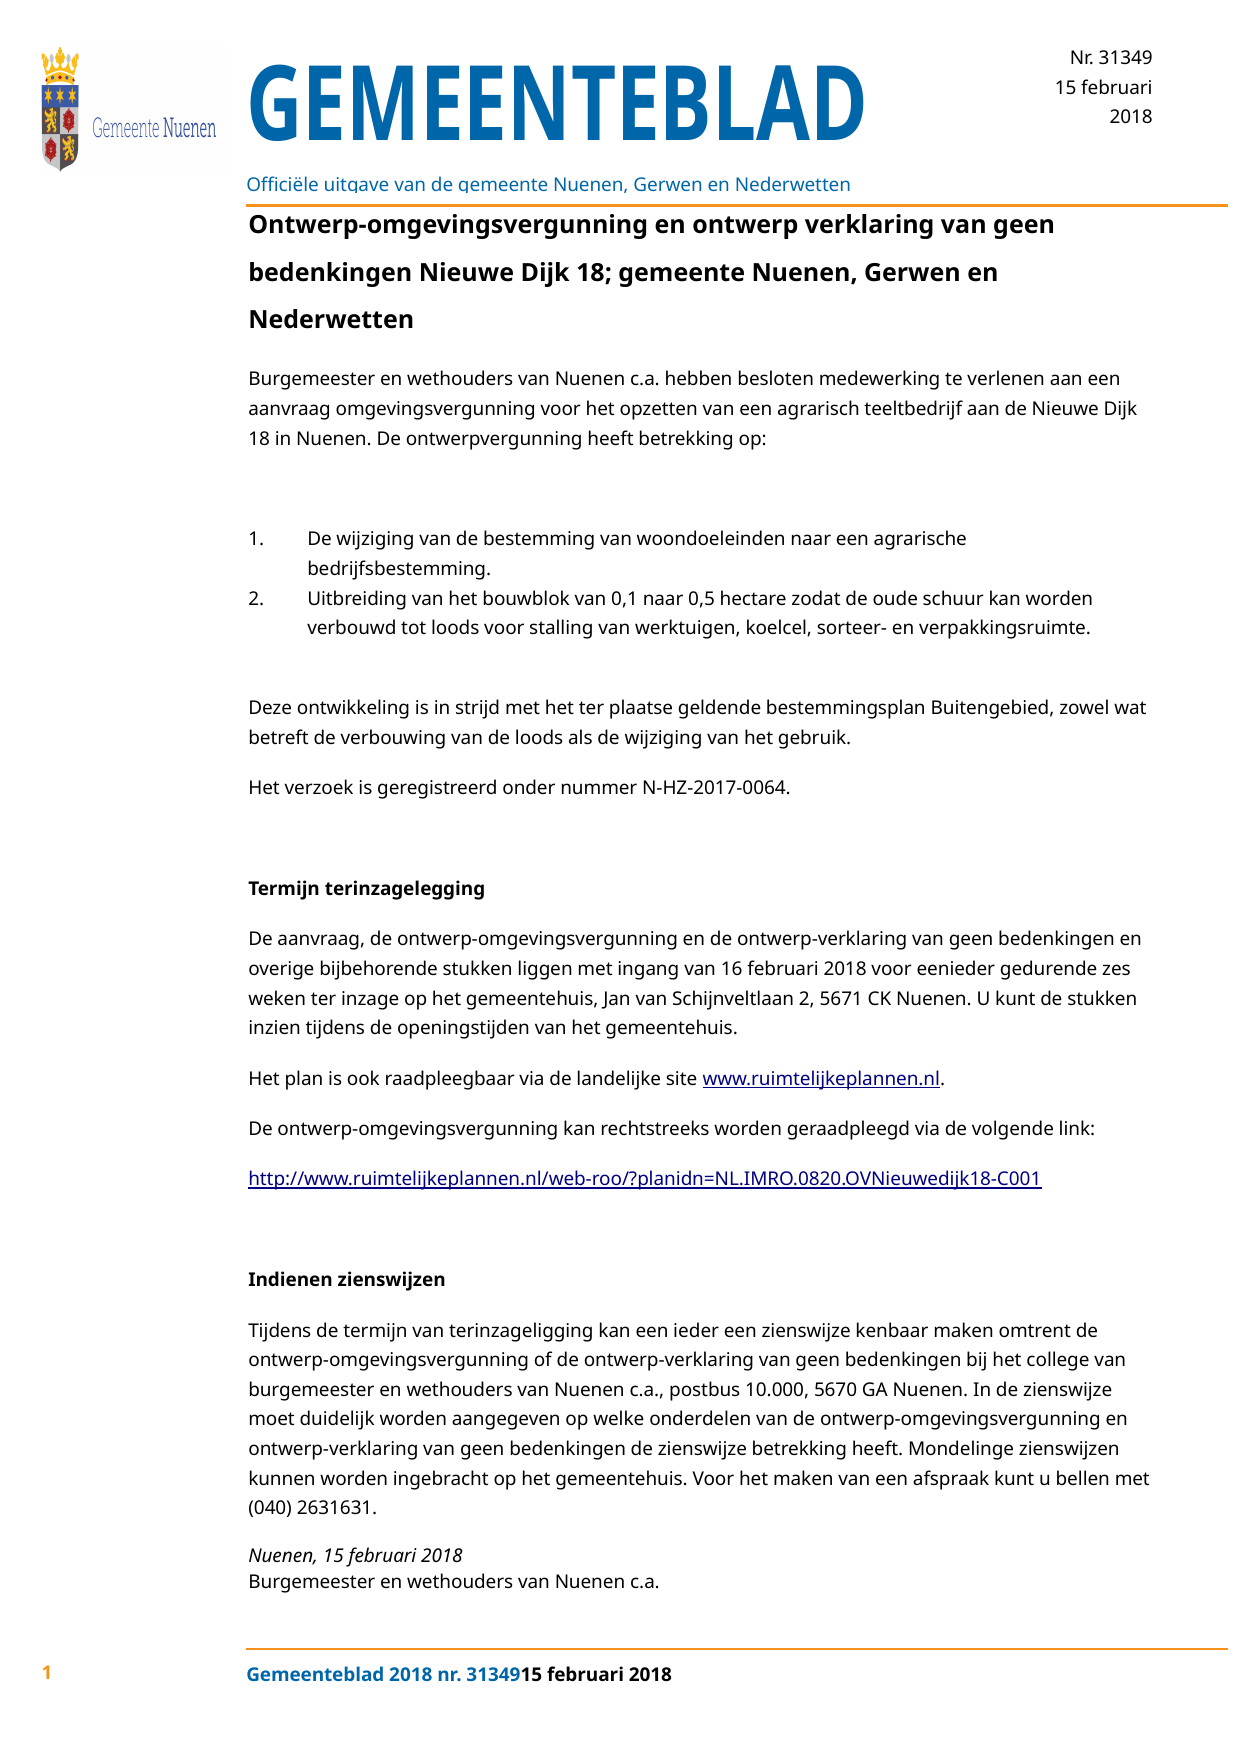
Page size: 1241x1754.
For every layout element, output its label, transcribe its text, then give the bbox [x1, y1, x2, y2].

text De ontwerp-omgevingsvergunning kan rechtstreeks worden geraadpleegd via de volgende link: [248, 1115, 1152, 1141]
text Deze ontwikkeling is in strijd met het ter plaatse geldende bestemmingsplan Buitengebied, zowel wat betreft de verbouwing van de loods als de wijziging van het gebruik. [248, 694, 1152, 749]
text Burgemeester en wethouders van Nuenen c.a. hebben besloten medewerking te verlenen aan een aanvraag omgevingsvergunning voor het opzetten van een agrarisch teeltbedrijf aan de Nieuwe Dijk 18 in Nuenen. De ontwerpvergunning heeft betrekking op: [248, 366, 1152, 450]
text Indienen zienswijzen [248, 1266, 1152, 1292]
text Termijn terinzagelegging [248, 875, 1152, 901]
text Het verzoek is geregistreerd onder nummer N-HZ-2017-0064. [248, 774, 1152, 800]
list Uitbreiding van het bouwblok van 0,1 naar 0,5 hectare zodat de oude schuur kan worden verbouwd tot loods voor stalling van werktuigen, koelcel, sorteer- en verpakkingsruimte. [248, 585, 1152, 640]
picture [41, 47, 231, 172]
text Het plan is ook raadpleegbaar via de landelijke site www.ruimtelijkeplannen.nl. [248, 1065, 1152, 1090]
text http://www.ruimtelijkeplannen.nl/web-roo/?planidn=NL.IMRO.0820.OVNieuwedijk18-C001 [248, 1166, 1152, 1191]
text Ontwerp-omgevingsvergunning en ontwerp verklaring van geen bedenkingen Nieuwe Dijk 18; gemeente Nuenen, Gerwen en Nederwetten [248, 207, 1152, 336]
list De wijziging van de bestemming van woondoeleinden naar een agrarische bedrijfsbestemming. [248, 526, 1152, 581]
text Burgemeester en wethouders van Nuenen c.a. [248, 1568, 1152, 1593]
text Nuenen, 15 februari 2018 [248, 1542, 1152, 1568]
text De aanvraag, de ontwerp-omgevingsvergunning en de ontwerp-verklaring van geen bedenkingen en overige bijbehorende stukken liggen met ingang van 16 februari 2018 voor eenieder gedurende zes weken ter inzage op het gemeentehuis, Jan van Schijnveltlaan 2, 5671 CK Nuenen. U kunt de stukken inzien tijdens de openingstijden van het gemeentehuis. [248, 926, 1152, 1040]
text Tijdens de termijn van terinzageligging kan een ieder een zienswijze kenbaar maken omtrent de ontwerp-omgevingsvergunning of de ontwerp-verklaring van geen bedenkingen bij het college van burgemeester en wethouders van Nuenen c.a., postbus 10.000, 5670 GA Nuenen. In de zienswijze moet duidelijk worden aangegeven op welke onderdelen van de ontwerp-omgevingsvergunning en ontwerp-verklaring van geen bedenkingen de zienswijze betrekking heeft. Mondelinge zienswijzen kunnen worden ingebracht op het gemeentehuis. Voor het maken van een afspraak kunt u bellen met (040) 2631631. [248, 1317, 1152, 1520]
